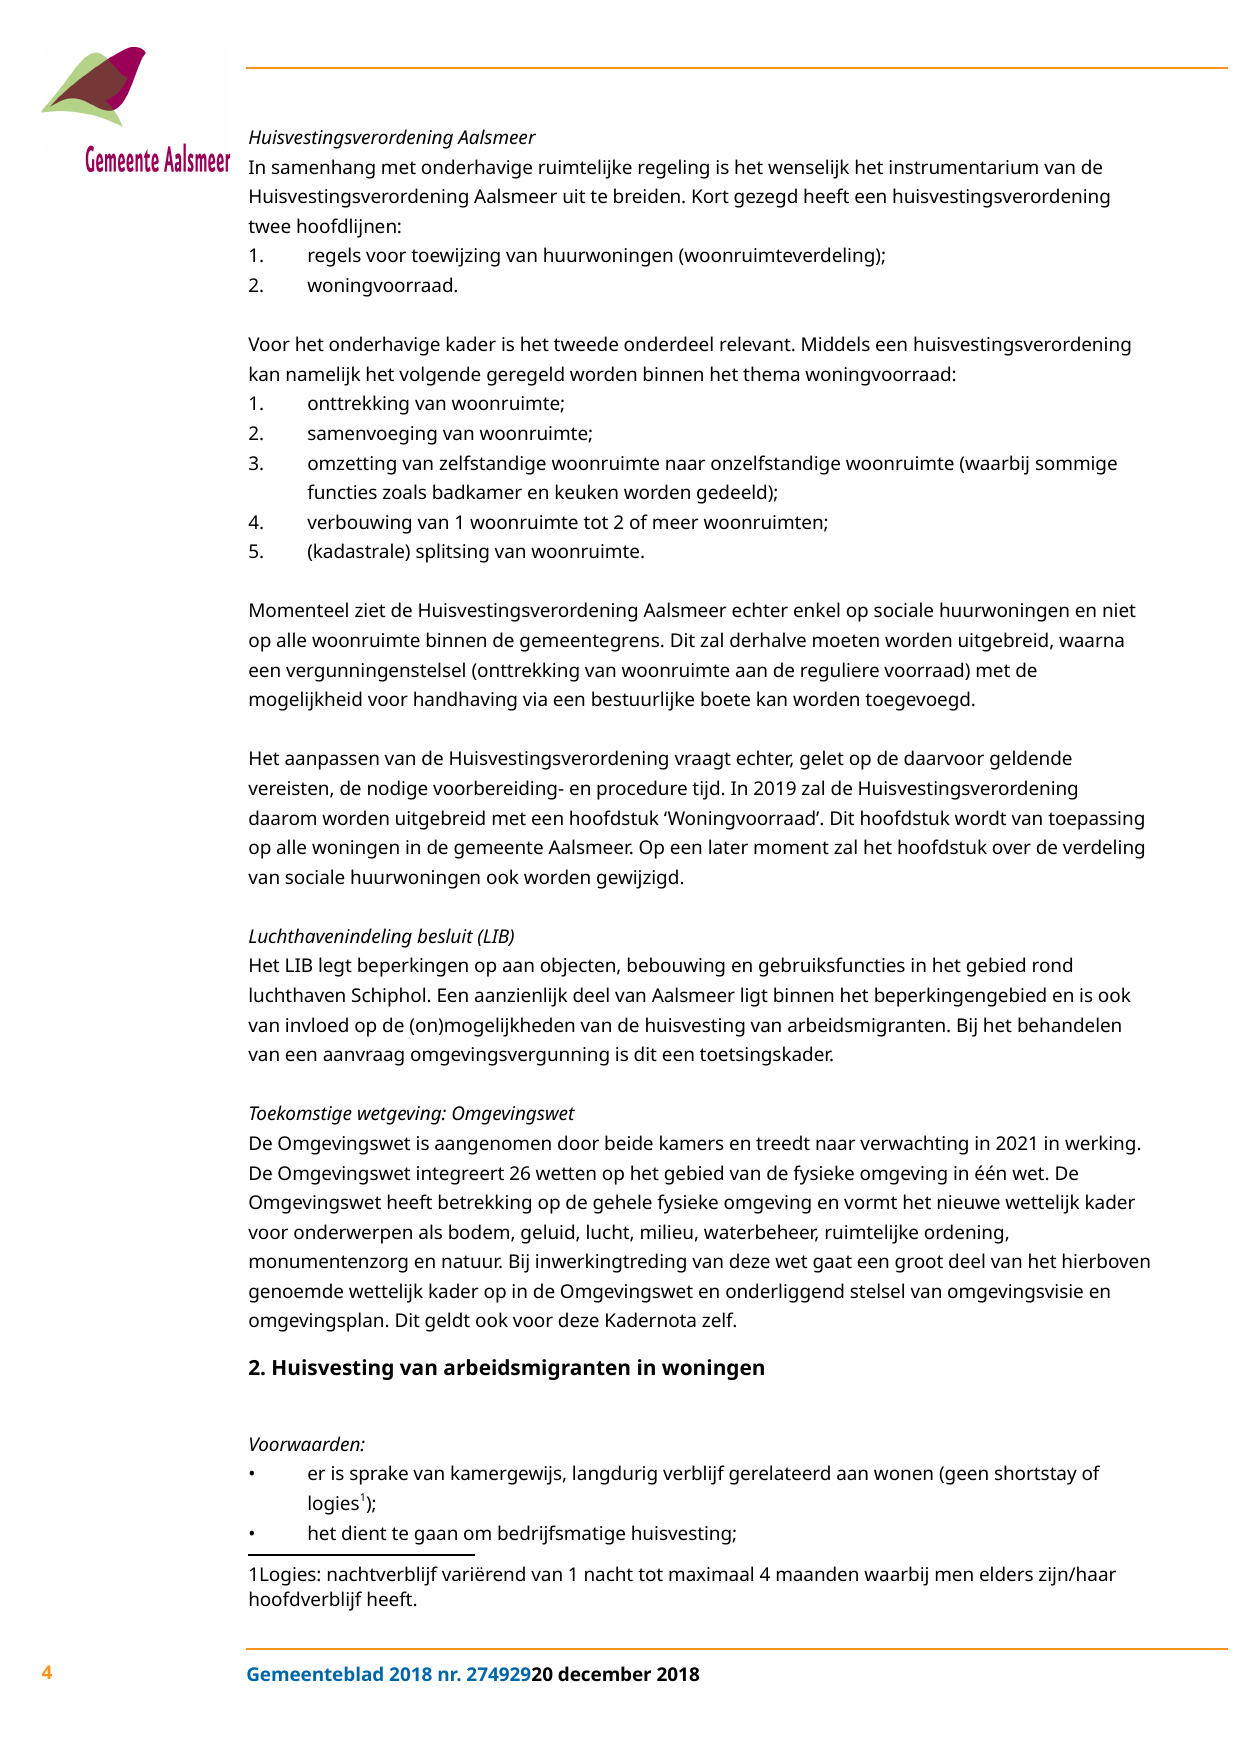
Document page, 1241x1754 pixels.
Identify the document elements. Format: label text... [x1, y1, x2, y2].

list verbouwing van 1 woonruimte tot 2 of meer woonruimten; [248, 509, 1152, 535]
text 2. Huisvesting van arbeidsmigranten in woningen [248, 1353, 1152, 1382]
list samenvoeging van woonruimte; [248, 420, 1152, 446]
list er is sprake van kamergewijs, langdurig verblijf gerelateerd aan wonen (geen shortstay of logies); [248, 1461, 1152, 1516]
text Toekomstige wetgeving: Omgevingswet [248, 1101, 1152, 1126]
text Voorwaarden: [248, 1431, 1152, 1457]
text Luchthavenindeling besluit (LIB) [248, 923, 1152, 949]
text In samenhang met onderhavige ruimtelijke regeling is het wenselijk het instrumentarium van de Huisvestingsverordening Aalsmeer uit te breiden. Kort gezegd heeft een huisvestingsverordening twee hoofdlijnen: [248, 154, 1152, 239]
list onttrekking van woonruimte; [248, 391, 1152, 416]
list omzetting van zelfstandige woonruimte naar onzelfstandige woonruimte (waarbij sommige functies zoals badkamer en keuken worden gedeeld); [248, 450, 1152, 505]
list het dient te gaan om bedrijfsmatige huisvesting; [248, 1520, 1152, 1546]
picture [41, 47, 231, 172]
text Huisvestingsverordening Aalsmeer [248, 124, 1152, 150]
list Logies: nachtverblijf variërend van 1 nacht tot maximaal 4 maanden waarbij men elders zijn/haar hoofdverblijf heeft. [248, 1561, 1152, 1612]
text Het aanpassen van de Huisvestingsverordening vraagt echter, gelet op de daarvoor geldende vereisten, de nodige voorbereiding- en procedure tijd. In 2019 zal de Huisvestingsverordening daarom worden uitgebreid met een hoofdstuk ‘Woningvoorraad’. Dit hoofdstuk wordt van toepassing op alle woningen in de gemeente Aalsmeer. Op een later moment zal het hoofdstuk over de verdeling van sociale huurwoningen ook worden gewijzigd. [248, 746, 1152, 890]
text De Omgevingswet is aangenomen door beide kamers en treedt naar verwachting in 2021 in werking. De Omgevingswet integreert 26 wetten op het gebied van de fysieke omgeving in één wet. De Omgevingswet heeft betrekking op de gehele fysieke omgeving en vormt het nieuwe wettelijk kader voor onderwerpen als bodem, geluid, lucht, milieu, waterbeheer, ruimtelijke ordening, monumentenzorg en natuur. Bij inwerkingtreding van deze wet gaat een groot deel van het hierboven genoemde wettelijk kader op in de Omgevingswet en onderliggend stelsel van omgevingsvisie en omgevingsplan. Dit geldt ook voor deze Kadernota zelf. [248, 1130, 1152, 1333]
list woningvoorraad. [248, 272, 1152, 298]
text Voor het onderhavige kader is het tweede onderdeel relevant. Middels een huisvestingsverordening kan namelijk het volgende geregeld worden binnen het thema woningvoorraad: [248, 331, 1152, 387]
list regels voor toewijzing van huurwoningen (woonruimteverdeling); [248, 243, 1152, 268]
text Momenteel ziet de Huisvestingsverordening Aalsmeer echter enkel op sociale huurwoningen en niet op alle woonruimte binnen de gemeentegrens. Dit zal derhalve moeten worden uitgebreid, waarna een vergunningenstelsel (onttrekking van woonruimte aan de reguliere voorraad) met de mogelijkheid voor handhaving via een bestuurlijke boete kan worden toegevoegd. [248, 598, 1152, 712]
list (kadastrale) splitsing van woonruimte. [248, 538, 1152, 564]
text Het LIB legt beperkingen op aan objecten, bebouwing en gebruiksfuncties in het gebied rond luchthaven Schiphol. Een aanzienlijk deel van Aalsmeer ligt binnen het beperkingengebied en is ook van invloed op de (on)mogelijkheden van de huisvesting van arbeidsmigranten. Bij het behandelen van een aanvraag omgevingsvergunning is dit een toetsingskader. [248, 953, 1152, 1067]
